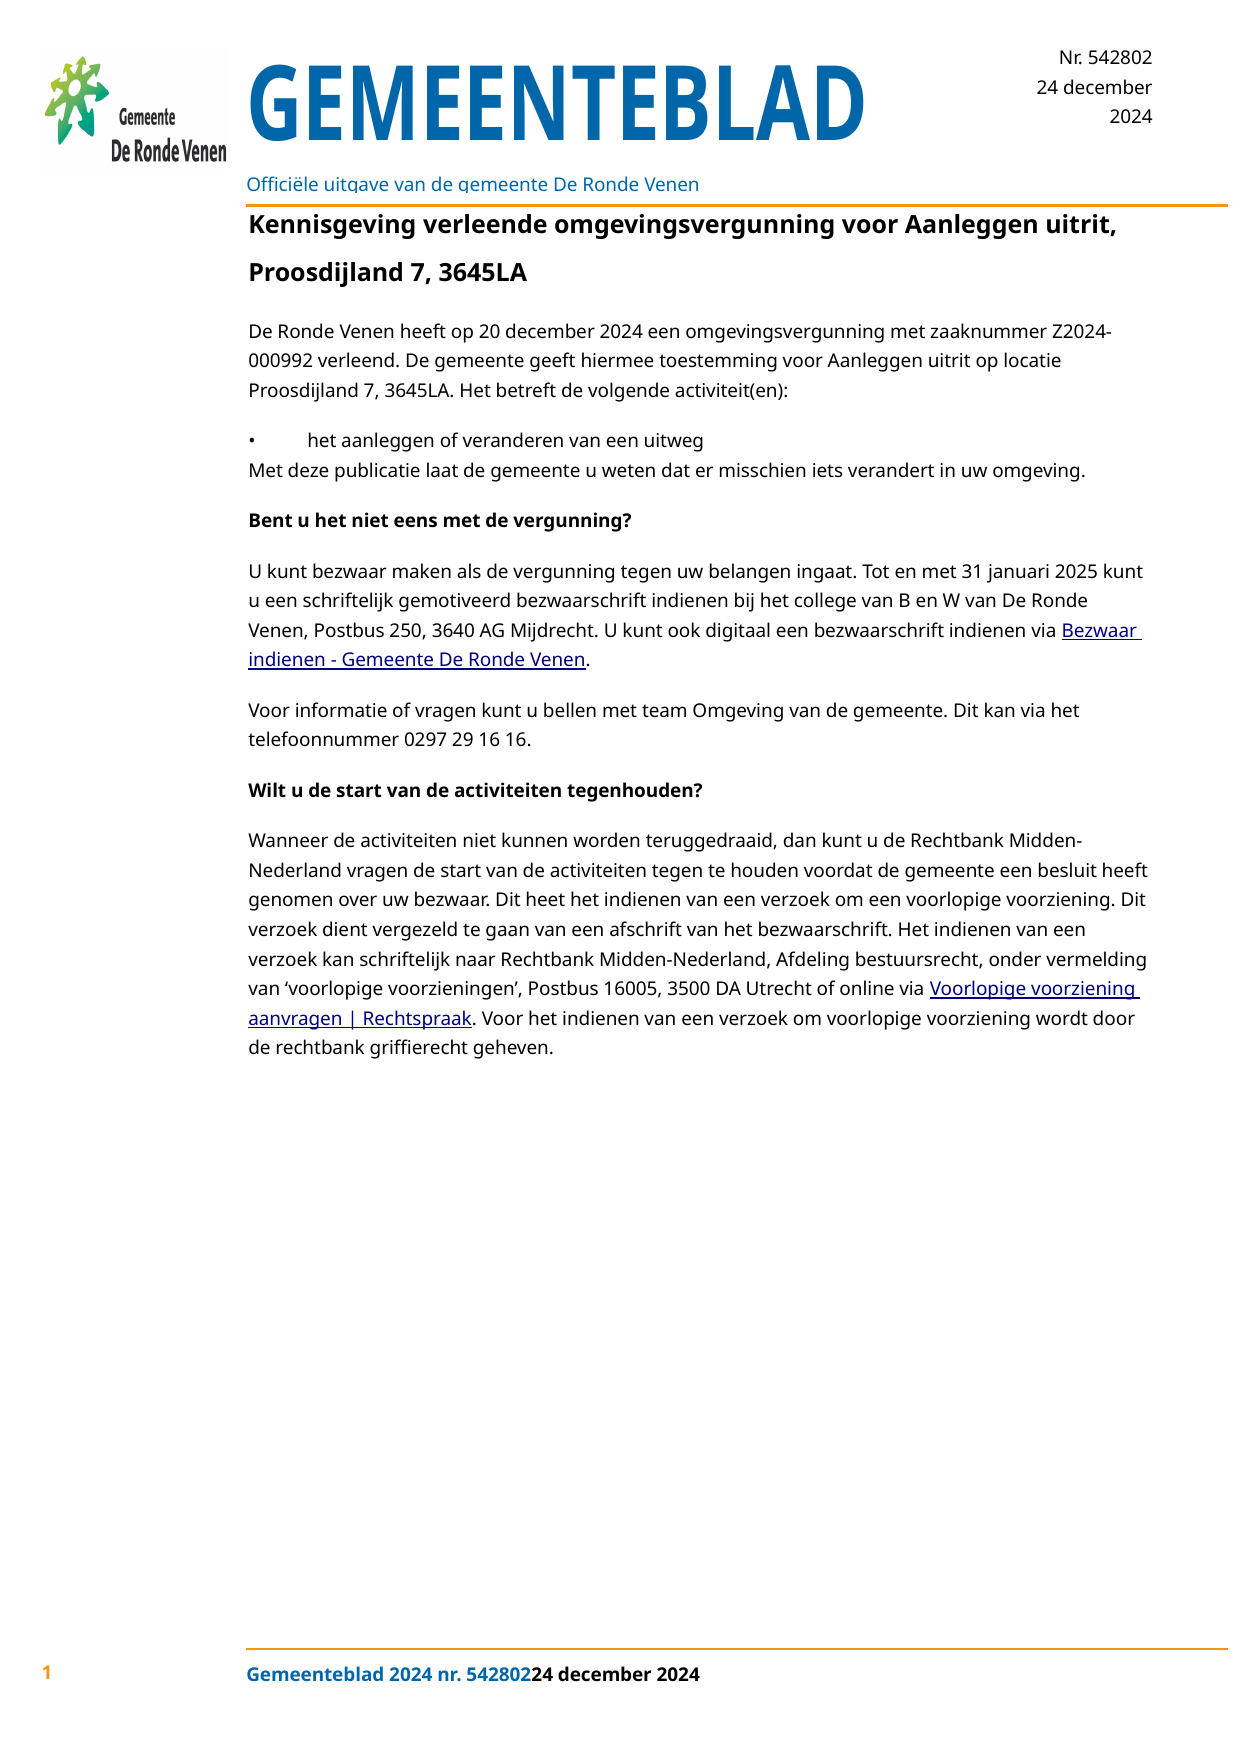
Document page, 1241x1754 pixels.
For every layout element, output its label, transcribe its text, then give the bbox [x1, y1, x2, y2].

list het aanleggen of veranderen van een uitweg [248, 427, 1152, 453]
text Wilt u de start van de activiteiten tegenhouden? [248, 777, 1152, 803]
text Wanneer de activiteiten niet kunnen worden teruggedraaid, dan kunt u de Rechtbank Midden-Nederland vragen de start van de activiteiten tegen te houden voordat de gemeente een besluit heeft genomen over uw bezwaar. Dit heet het indienen van een verzoek om een voorlopige voorziening. Dit verzoek dient vergezeld te gaan van een afschrift van het bezwaarschrift. Het indienen van een verzoek kan schriftelijk naar Rechtbank Midden-Nederland, Afdeling bestuursrecht, onder vermelding van ‘voorlopige voorzieningen’, Postbus 16005, 3500 DA Utrecht of online via Voorlopige voorziening aanvragen | Rechtspraak. Voor het indienen van een verzoek om voorlopige voorziening wordt door de rechtbank griffierecht geheven. [248, 827, 1152, 1060]
text De Ronde Venen heeft op 20 december 2024 een omgevingsvergunning met zaaknummer Z2024-000992 verleend. De gemeente geeft hiermee toestemming voor Aanleggen uitrit op locatie Proosdijland 7, 3645LA. Het betreft de volgende activiteit(en): [248, 318, 1152, 403]
text Kennisgeving verleende omgevingsvergunning voor Aanleggen uitrit, Proosdijland 7, 3645LA [248, 207, 1152, 288]
text Voor informatie of vragen kunt u bellen met team Omgeving van de gemeente. Dit kan via het telefoonnummer 0297 29 16 16. [248, 697, 1152, 752]
picture [41, 47, 231, 172]
text U kunt bezwaar maken als de vergunning tegen uw belangen ingaat. Tot en met 31 januari 2025 kunt u een schriftelijk gemotiveerd bezwaarschrift indienen bij het college van B en W van De Ronde Venen, Postbus 250, 3640 AG Mijdrecht. U kunt ook digitaal een bezwaarschrift indienen via Bezwaar indienen - Gemeente De Ronde Venen. [248, 558, 1152, 672]
text Met deze publicatie laat de gemeente u weten dat er misschien iets verandert in uw omgeving. [248, 457, 1152, 483]
text Bent u het niet eens met de vergunning? [248, 507, 1152, 533]
